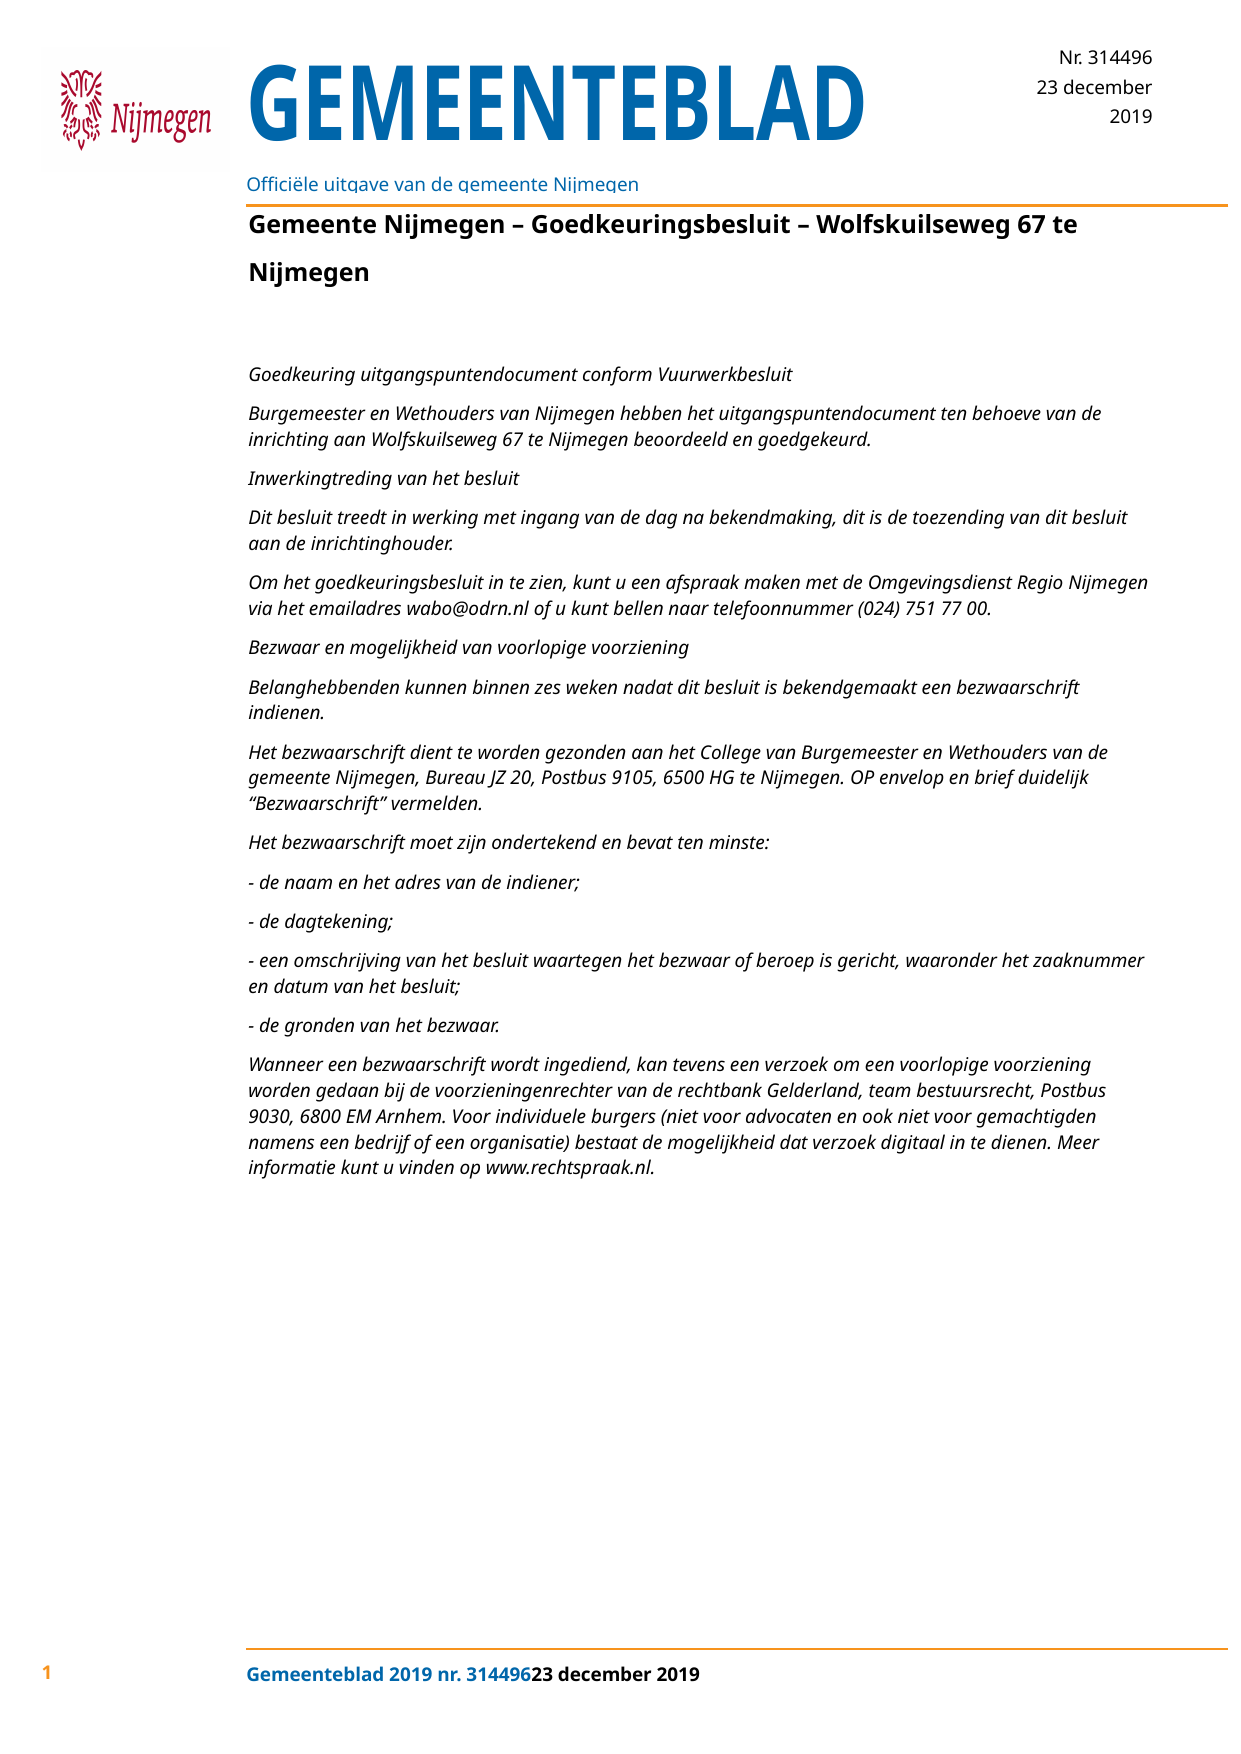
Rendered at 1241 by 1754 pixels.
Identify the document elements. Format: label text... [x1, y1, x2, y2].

text - een omschrijving van het besluit waartegen het bezwaar of beroep is gericht, waaronder het zaaknummer en datum van het besluit; [248, 947, 1152, 999]
text Burgemeester en Wethouders van Nijmegen hebben het uitgangspuntendocument ten behoeve van de inrichting aan Wolfskuilseweg 67 te Nijmegen beoordeeld en goedgekeurd. [248, 400, 1152, 452]
text Inwerkingtreding van het besluit [248, 465, 1152, 491]
text Het bezwaarschrift moet zijn ondertekend en bevat ten minste: [248, 829, 1152, 855]
text Bezwaar en mogelijkheid van voorlopige voorziening [248, 634, 1152, 660]
text - de naam en het adres van de indiener; [248, 869, 1152, 894]
text Het bezwaarschrift dient te worden gezonden aan het College van Burgemeester en Wethouders van de gemeente Nijmegen, Bureau JZ 20, Postbus 9105, 6500 HG te Nijmegen. OP envelop en brief duidelijk “Bezwaarschrift” vermelden. [248, 739, 1152, 816]
text Dit besluit treedt in werking met ingang van de dag na bekendmaking, dit is de toezending van dit besluit aan de inrichtinghouder. [248, 504, 1152, 556]
text - de dagtekening; [248, 908, 1152, 934]
text Wanneer een bezwaarschrift wordt ingediend, kan tevens een verzoek om een voorlopige voorziening worden gedaan bij de voorzieningenrechter van de rechtbank Gelderland, team bestuursrecht, Postbus 9030, 6800 EM Arnhem. Voor individuele burgers (niet voor advocaten en ook niet voor gemachtigden namens een bedrijf of een organisatie) bestaat de mogelijkheid dat verzoek digitaal in te dienen. Meer informatie kunt u vinden op www.rechtspraak.nl. [248, 1052, 1152, 1180]
text - de gronden van het bezwaar. [248, 1012, 1152, 1038]
text Belanghebbenden kunnen binnen zes weken nadat dit besluit is bekendgemaakt een bezwaarschrift indienen. [248, 674, 1152, 725]
text Om het goedkeuringsbesluit in te zien, kunt u een afspraak maken met de Omgevingsdienst Regio Nijmegen via het emailadres wabo@odrn.nl of u kunt bellen naar telefoonnummer (024) 751 77 00. [248, 569, 1152, 621]
picture [41, 47, 231, 172]
text Goedkeuring uitgangspuntendocument conform Vuurwerkbesluit [248, 361, 1152, 387]
text Gemeente Nijmegen – Goedkeuringsbesluit – Wolfskuilseweg 67 te Nijmegen [248, 207, 1152, 288]
